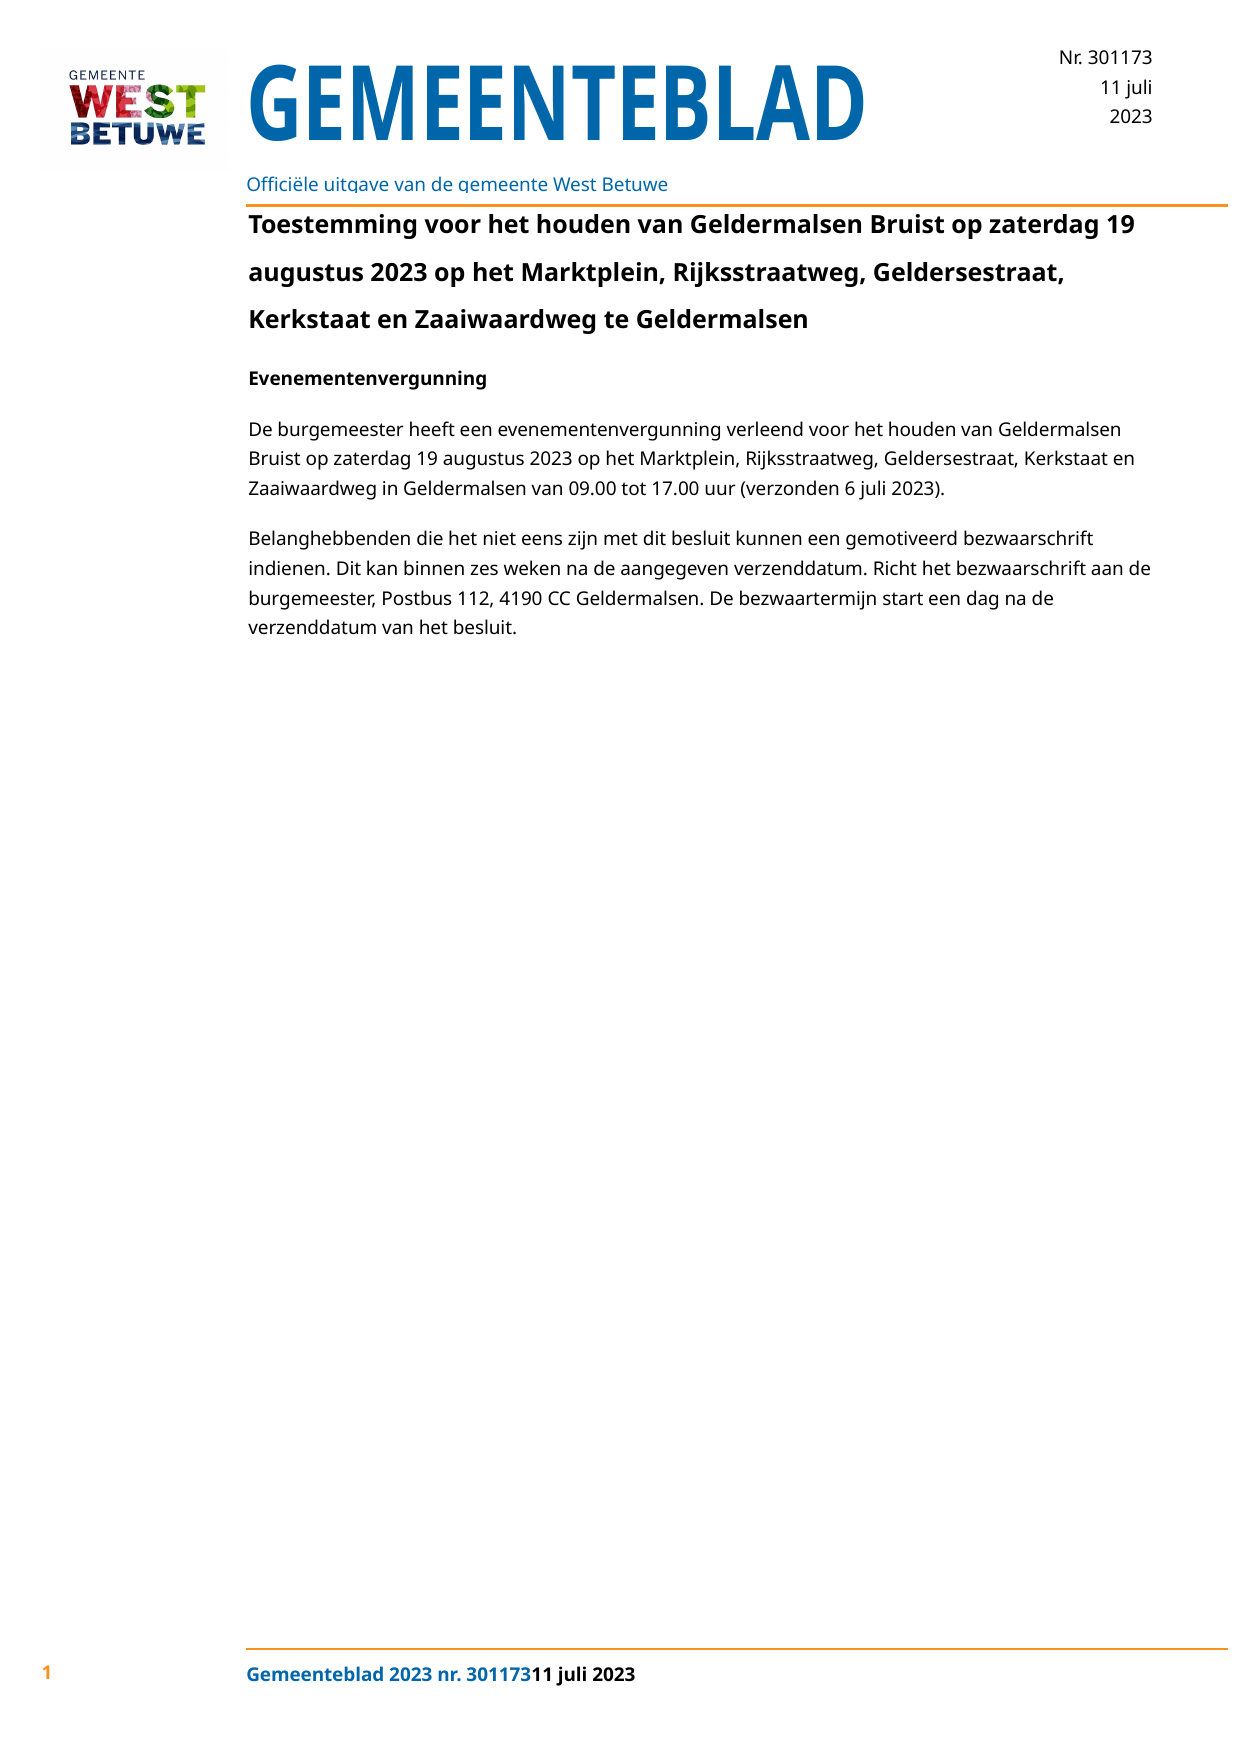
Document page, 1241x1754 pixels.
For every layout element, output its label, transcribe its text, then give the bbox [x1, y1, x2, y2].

text Belanghebbenden die het niet eens zijn met dit besluit kunnen een gemotiveerd bezwaarschrift indienen. Dit kan binnen zes weken na de aangegeven verzenddatum. Richt het bezwaarschrift aan de burgemeester, Postbus 112, 4190 CC Geldermalsen. De bezwaartermijn start een dag na de verzenddatum van het besluit. [248, 526, 1152, 640]
text Toestemming voor het houden van Geldermalsen Bruist op zaterdag 19 augustus 2023 op het Marktplein, Rijksstraatweg, Geldersestraat, Kerkstaat en Zaaiwaardweg te Geldermalsen [248, 207, 1152, 336]
text De burgemeester heeft een evenementenvergunning verleend voor het houden van Geldermalsen Bruist op zaterdag 19 augustus 2023 op het Marktplein, Rijksstraatweg, Geldersestraat, Kerkstaat en Zaaiwaardweg in Geldermalsen van 09.00 tot 17.00 uur (verzonden 6 juli 2023). [248, 416, 1152, 501]
text Evenementenvergunning [248, 366, 1152, 391]
picture [41, 47, 231, 172]
